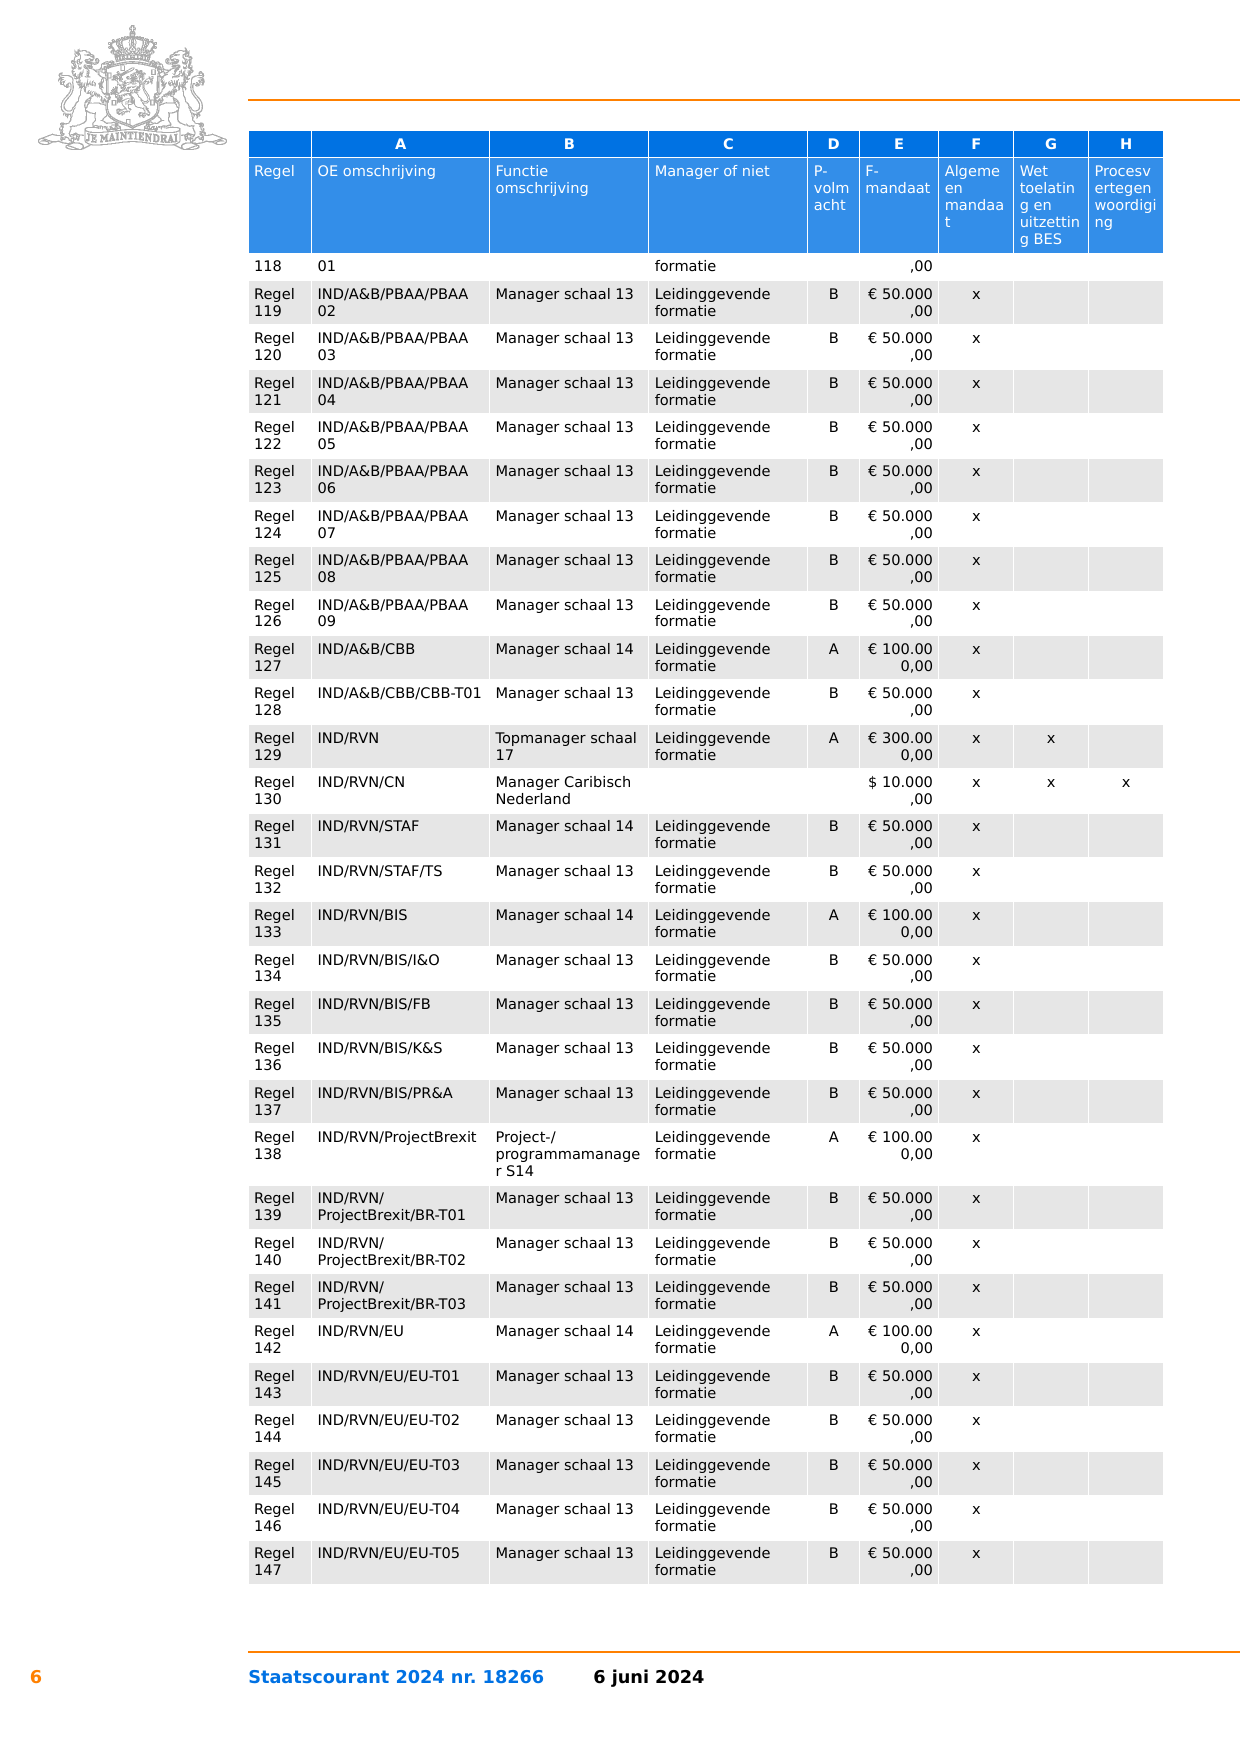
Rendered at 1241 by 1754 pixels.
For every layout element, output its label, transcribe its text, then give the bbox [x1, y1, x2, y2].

table_cell [1014, 1319, 1088, 1362]
table_header B [490, 131, 648, 157]
table_cell Regel 130 [249, 769, 311, 812]
table_cell Manager schaal 13 [490, 991, 648, 1034]
table_cell Regel 127 [249, 636, 311, 679]
table_cell IND/A&B/PBAA/PBAA 05 [312, 414, 489, 457]
table_cell Leidinggevende formatie [649, 414, 807, 457]
table_cell x [939, 1080, 1013, 1123]
table_header D [808, 131, 859, 157]
table_cell x [939, 1274, 1013, 1318]
table_cell € 50.000,00 [860, 1080, 938, 1123]
table_cell Manager schaal 13 [490, 947, 648, 990]
table_cell € 50.000,00 [860, 592, 938, 635]
table_cell € 50.000,00 [860, 1452, 938, 1495]
table_cell € 50.000,00 [860, 858, 938, 901]
table_cell formatie [649, 254, 807, 280]
table_cell IND/A&B/PBAA/PBAA 06 [312, 459, 489, 502]
table_cell Leidinggevende formatie [649, 1363, 807, 1406]
table_cell Manager schaal 14 [490, 902, 648, 946]
table_cell [1089, 902, 1163, 946]
table_cell Manager schaal 13 [490, 680, 648, 724]
table_cell € 50.000,00 [860, 1408, 938, 1451]
table_cell Leidinggevende formatie [649, 636, 807, 679]
table_cell [1014, 1274, 1088, 1318]
table_cell Regel 123 [249, 459, 311, 502]
table_cell Regel 131 [249, 814, 311, 857]
table_cell Manager schaal 13 [490, 414, 648, 457]
table_cell Regel 144 [249, 1408, 311, 1451]
table_cell [1014, 947, 1088, 990]
table_cell [1014, 1541, 1088, 1584]
table_cell IND/A&B/PBAA/PBAA 08 [312, 547, 489, 591]
table_cell x [939, 1541, 1013, 1584]
table_cell Leidinggevende formatie [649, 325, 807, 369]
table_cell [1014, 370, 1088, 413]
table_cell € 50.000,00 [860, 1541, 938, 1584]
table_cell B [808, 592, 859, 635]
table_cell [1014, 1363, 1088, 1406]
table_cell B [808, 547, 859, 591]
table_cell IND/A&B/CBB [312, 636, 489, 679]
table_cell x [939, 414, 1013, 457]
table_cell Regel 137 [249, 1080, 311, 1123]
table_cell Manager schaal 14 [490, 1319, 648, 1362]
table_cell € 50.000,00 [860, 1186, 938, 1229]
table_cell Leidinggevende formatie [649, 902, 807, 946]
table_cell IND/RVN/ProjectBrexit/BR-T01 [312, 1186, 489, 1229]
table_cell Manager schaal 13 [490, 592, 648, 635]
table_cell x [939, 636, 1013, 679]
table_cell IND/A&B/CBB/CBB-T01 [312, 680, 489, 724]
table_header [249, 131, 311, 157]
table_cell Leidinggevende formatie [649, 947, 807, 990]
table_header E [860, 131, 938, 157]
table_cell [1089, 325, 1163, 369]
table_cell € 100.000,00 [860, 1319, 938, 1362]
table_cell Manager schaal 13 [490, 547, 648, 591]
table_cell x [939, 1452, 1013, 1495]
table_cell 118 [249, 254, 311, 280]
table_cell B [808, 814, 859, 857]
table_cell Leidinggevende formatie [649, 503, 807, 546]
table_cell Leidinggevende formatie [649, 1541, 807, 1584]
table_cell x [939, 1230, 1013, 1273]
table_cell [1089, 1186, 1163, 1229]
table_cell [808, 254, 859, 280]
table_cell Manager schaal 13 [490, 1080, 648, 1123]
table_cell [1014, 1186, 1088, 1229]
table_cell [1089, 636, 1163, 679]
table_header C [649, 131, 807, 157]
table_cell [1089, 503, 1163, 546]
table_cell x [939, 1124, 1013, 1184]
table_cell [1014, 325, 1088, 369]
table_cell Leidinggevende formatie [649, 1035, 807, 1079]
table_header F [939, 131, 1013, 157]
table_cell B [808, 991, 859, 1034]
table_cell Procesvertegenwoordiging [1089, 158, 1163, 253]
table_cell x [939, 1363, 1013, 1406]
table_cell [1089, 725, 1163, 768]
table_cell x [939, 325, 1013, 369]
table_cell Algemeen mandaat [939, 158, 1013, 253]
table_cell Regel 133 [249, 902, 311, 946]
table_cell Leidinggevende formatie [649, 680, 807, 724]
table_cell Leidinggevende formatie [649, 592, 807, 635]
table_cell x [939, 814, 1013, 857]
table_cell B [808, 414, 859, 457]
table_cell Leidinggevende formatie [649, 370, 807, 413]
table_cell x [939, 991, 1013, 1034]
table_cell x [1014, 769, 1088, 812]
table_cell IND/RVN/STAF/TS [312, 858, 489, 901]
table_cell IND/RVN/EU [312, 1319, 489, 1362]
table_cell Manager schaal 13 [490, 1496, 648, 1539]
table_cell x [939, 281, 1013, 324]
table_cell x [939, 1408, 1013, 1451]
table_cell Leidinggevende formatie [649, 1080, 807, 1123]
table_cell A [808, 902, 859, 946]
table_cell [1089, 1452, 1163, 1495]
table_cell [1089, 1230, 1163, 1273]
table_cell [1014, 1452, 1088, 1495]
table_cell [1089, 1274, 1163, 1318]
table_cell [1089, 1408, 1163, 1451]
table_cell € 300.000,00 [860, 725, 938, 768]
table_cell B [808, 947, 859, 990]
table_cell Regel 146 [249, 1496, 311, 1539]
table_cell x [939, 1186, 1013, 1229]
table_cell [490, 254, 648, 280]
table_cell B [808, 1363, 859, 1406]
table_cell IND/RVN/BIS/K&S [312, 1035, 489, 1079]
table_cell [1089, 1080, 1163, 1123]
table_cell [808, 769, 859, 812]
table_cell € 50.000,00 [860, 991, 938, 1034]
table_header A [312, 131, 489, 157]
table_cell Leidinggevende formatie [649, 459, 807, 502]
table_cell [1089, 1496, 1163, 1539]
table_cell € 50.000,00 [860, 459, 938, 502]
table_cell [1014, 254, 1088, 280]
table_cell € 100.000,00 [860, 636, 938, 679]
table_cell [1089, 1541, 1163, 1584]
table_cell B [808, 1230, 859, 1273]
table_cell IND/RVN/EU/EU-T05 [312, 1541, 489, 1584]
table_cell Manager schaal 13 [490, 1452, 648, 1495]
table_cell Leidinggevende formatie [649, 1496, 807, 1539]
table_cell [1014, 503, 1088, 546]
table_cell Regel 132 [249, 858, 311, 901]
table_cell [1089, 814, 1163, 857]
table_cell Regel 136 [249, 1035, 311, 1079]
table_cell x [939, 547, 1013, 591]
table_cell € 50.000,00 [860, 1035, 938, 1079]
table_cell Leidinggevende formatie [649, 991, 807, 1034]
table_cell [1089, 991, 1163, 1034]
table_cell [1014, 592, 1088, 635]
table_cell Regel 141 [249, 1274, 311, 1318]
table_cell € 100.000,00 [860, 1124, 938, 1184]
table_cell Regel 138 [249, 1124, 311, 1184]
table_cell B [808, 1080, 859, 1123]
table_cell Manager schaal 13 [490, 325, 648, 369]
table_cell Manager of niet [649, 158, 807, 253]
table_cell [1089, 1124, 1163, 1184]
table_cell Regel 140 [249, 1230, 311, 1273]
table_cell B [808, 1408, 859, 1451]
table_cell x [939, 1319, 1013, 1362]
table_cell IND/RVN/EU/EU-T03 [312, 1452, 489, 1495]
table_cell B [808, 1035, 859, 1079]
table_cell IND/RVN/ProjectBrexit [312, 1124, 489, 1184]
table_cell € 50.000,00 [860, 414, 938, 457]
table_cell [1089, 947, 1163, 990]
table_cell Manager schaal 13 [490, 1363, 648, 1406]
table_cell IND/RVN/ProjectBrexit/BR-T03 [312, 1274, 489, 1318]
table_cell [1014, 902, 1088, 946]
table_cell Functie omschrijving [490, 158, 648, 253]
table_cell € 50.000,00 [860, 503, 938, 546]
table_cell IND/RVN/BIS/I&O [312, 947, 489, 990]
table_cell IND/A&B/PBAA/PBAA 07 [312, 503, 489, 546]
table_cell Manager schaal 13 [490, 459, 648, 502]
table_cell A [808, 636, 859, 679]
table_cell Regel 124 [249, 503, 311, 546]
table_cell [1014, 1080, 1088, 1123]
table_cell Manager schaal 13 [490, 281, 648, 324]
table_header H [1089, 131, 1163, 157]
table_cell [649, 769, 807, 812]
table_cell IND/A&B/PBAA/PBAA 09 [312, 592, 489, 635]
table_cell Manager schaal 13 [490, 503, 648, 546]
table_cell [1014, 459, 1088, 502]
table_cell P-volmacht [808, 158, 859, 253]
table_cell Manager schaal 13 [490, 1035, 648, 1079]
table_cell [1014, 680, 1088, 724]
table_cell Leidinggevende formatie [649, 547, 807, 591]
table_cell B [808, 281, 859, 324]
table_cell Leidinggevende formatie [649, 1408, 807, 1451]
table_cell Regel 126 [249, 592, 311, 635]
table_cell [1014, 814, 1088, 857]
table_cell [1089, 281, 1163, 324]
table_cell € 50.000,00 [860, 1274, 938, 1318]
table_cell [1014, 1496, 1088, 1539]
table_cell Regel 143 [249, 1363, 311, 1406]
table_cell B [808, 680, 859, 724]
table_cell € 100.000,00 [860, 902, 938, 946]
table_cell F-mandaat [860, 158, 938, 253]
table_cell [1014, 547, 1088, 591]
table_cell € 50.000,00 [860, 947, 938, 990]
table_cell [1014, 991, 1088, 1034]
table_cell x [939, 459, 1013, 502]
table_cell € 50.000,00 [860, 547, 938, 591]
table_cell IND/RVN/EU/EU-T01 [312, 1363, 489, 1406]
table_header G [1014, 131, 1088, 157]
table_cell Manager Caribisch Nederland [490, 769, 648, 812]
table_cell Leidinggevende formatie [649, 814, 807, 857]
table_cell x [939, 592, 1013, 635]
table_cell € 50.000,00 [860, 1230, 938, 1273]
table_cell Regel 145 [249, 1452, 311, 1495]
table_cell [1089, 592, 1163, 635]
table_cell IND/A&B/PBAA/PBAA 02 [312, 281, 489, 324]
table_cell [1014, 858, 1088, 901]
table_cell Leidinggevende formatie [649, 1452, 807, 1495]
table_cell Regel 122 [249, 414, 311, 457]
table_cell IND/RVN/BIS [312, 902, 489, 946]
table_cell x [939, 370, 1013, 413]
table_cell B [808, 459, 859, 502]
table_cell B [808, 1186, 859, 1229]
table_cell Regel 142 [249, 1319, 311, 1362]
table_cell Regel 125 [249, 547, 311, 591]
table_cell A [808, 1124, 859, 1184]
table_cell IND/RVN/EU/EU-T04 [312, 1496, 489, 1539]
table_cell B [808, 325, 859, 369]
table_cell B [808, 858, 859, 901]
table_cell Manager schaal 13 [490, 858, 648, 901]
table_cell x [939, 680, 1013, 724]
table_cell x [1014, 725, 1088, 768]
table_cell B [808, 1496, 859, 1539]
table_cell Regel 119 [249, 281, 311, 324]
table_cell € 50.000,00 [860, 680, 938, 724]
table_cell [939, 254, 1013, 280]
table_cell [1089, 414, 1163, 457]
table_cell B [808, 370, 859, 413]
table_cell [1089, 1363, 1163, 1406]
table_cell Topmanager schaal 17 [490, 725, 648, 768]
table_cell [1089, 370, 1163, 413]
table_cell x [939, 902, 1013, 946]
table_cell A [808, 1319, 859, 1362]
table_cell Manager schaal 13 [490, 1186, 648, 1229]
table_cell Leidinggevende formatie [649, 1274, 807, 1318]
table_cell € 50.000,00 [860, 1496, 938, 1539]
table_cell Manager schaal 14 [490, 636, 648, 679]
table_cell A [808, 725, 859, 768]
table_cell [1089, 680, 1163, 724]
table_cell B [808, 1541, 859, 1584]
table_cell x [939, 1035, 1013, 1079]
table_cell [1014, 1124, 1088, 1184]
table_cell Leidinggevende formatie [649, 858, 807, 901]
table_cell Leidinggevende formatie [649, 725, 807, 768]
table_cell IND/RVN/EU/EU-T02 [312, 1408, 489, 1451]
table_cell [1089, 459, 1163, 502]
table_cell Leidinggevende formatie [649, 1230, 807, 1273]
table_cell Leidinggevende formatie [649, 1124, 807, 1184]
table_cell € 50.000,00 [860, 814, 938, 857]
table_cell Manager schaal 14 [490, 814, 648, 857]
table_cell Regel [249, 158, 311, 253]
table_cell Manager schaal 13 [490, 1274, 648, 1318]
table_cell Project-/programmamanager S14 [490, 1124, 648, 1184]
table_cell Manager schaal 13 [490, 1408, 648, 1451]
table_cell [1014, 636, 1088, 679]
table_cell [1089, 1035, 1163, 1079]
table_cell Manager schaal 13 [490, 370, 648, 413]
table_cell [1014, 281, 1088, 324]
table_cell Regel 139 [249, 1186, 311, 1229]
table_cell [1014, 1408, 1088, 1451]
table_cell IND/RVN/BIS/PR&A [312, 1080, 489, 1123]
table_cell ,00 [860, 254, 938, 280]
table_cell [1014, 1230, 1088, 1273]
table_cell Regel 121 [249, 370, 311, 413]
table_cell IND/A&B/PBAA/PBAA 04 [312, 370, 489, 413]
table_cell € 50.000,00 [860, 325, 938, 369]
table_cell [1089, 254, 1163, 280]
table_cell x [939, 1496, 1013, 1539]
table_cell $ 10.000,00 [860, 769, 938, 812]
table_cell € 50.000,00 [860, 1363, 938, 1406]
picture [38, 25, 227, 150]
table_cell Regel 135 [249, 991, 311, 1034]
table_cell B [808, 1274, 859, 1318]
table_cell [1014, 414, 1088, 457]
table_cell [1014, 1035, 1088, 1079]
table_cell Regel 147 [249, 1541, 311, 1584]
table_cell Manager schaal 13 [490, 1541, 648, 1584]
table_cell x [939, 503, 1013, 546]
table_cell [1089, 858, 1163, 901]
table_cell x [1089, 769, 1163, 812]
table_cell Regel 129 [249, 725, 311, 768]
table_cell IND/RVN/CN [312, 769, 489, 812]
table_cell Wet toelating en uitzetting BES [1014, 158, 1088, 253]
table_cell [1089, 547, 1163, 591]
table_cell IND/RVN/BIS/FB [312, 991, 489, 1034]
table_cell Regel 120 [249, 325, 311, 369]
table_cell x [939, 947, 1013, 990]
table_cell x [939, 725, 1013, 768]
table_cell Regel 134 [249, 947, 311, 990]
table_cell x [939, 858, 1013, 901]
table_cell Leidinggevende formatie [649, 281, 807, 324]
table_cell Leidinggevende formatie [649, 1319, 807, 1362]
table_cell IND/RVN/ProjectBrexit/BR-T02 [312, 1230, 489, 1273]
table_cell IND/A&B/PBAA/PBAA 03 [312, 325, 489, 369]
table_cell [1089, 1319, 1163, 1362]
table_cell B [808, 503, 859, 546]
table_cell x [939, 769, 1013, 812]
table_cell 01 [312, 254, 489, 280]
table_cell Leidinggevende formatie [649, 1186, 807, 1229]
table_cell € 50.000,00 [860, 370, 938, 413]
table_cell OE omschrijving [312, 158, 489, 253]
table_cell Manager schaal 13 [490, 1230, 648, 1273]
table_cell IND/RVN/STAF [312, 814, 489, 857]
table_cell € 50.000,00 [860, 281, 938, 324]
table_cell Regel 128 [249, 680, 311, 724]
table_cell IND/RVN [312, 725, 489, 768]
table_cell B [808, 1452, 859, 1495]
